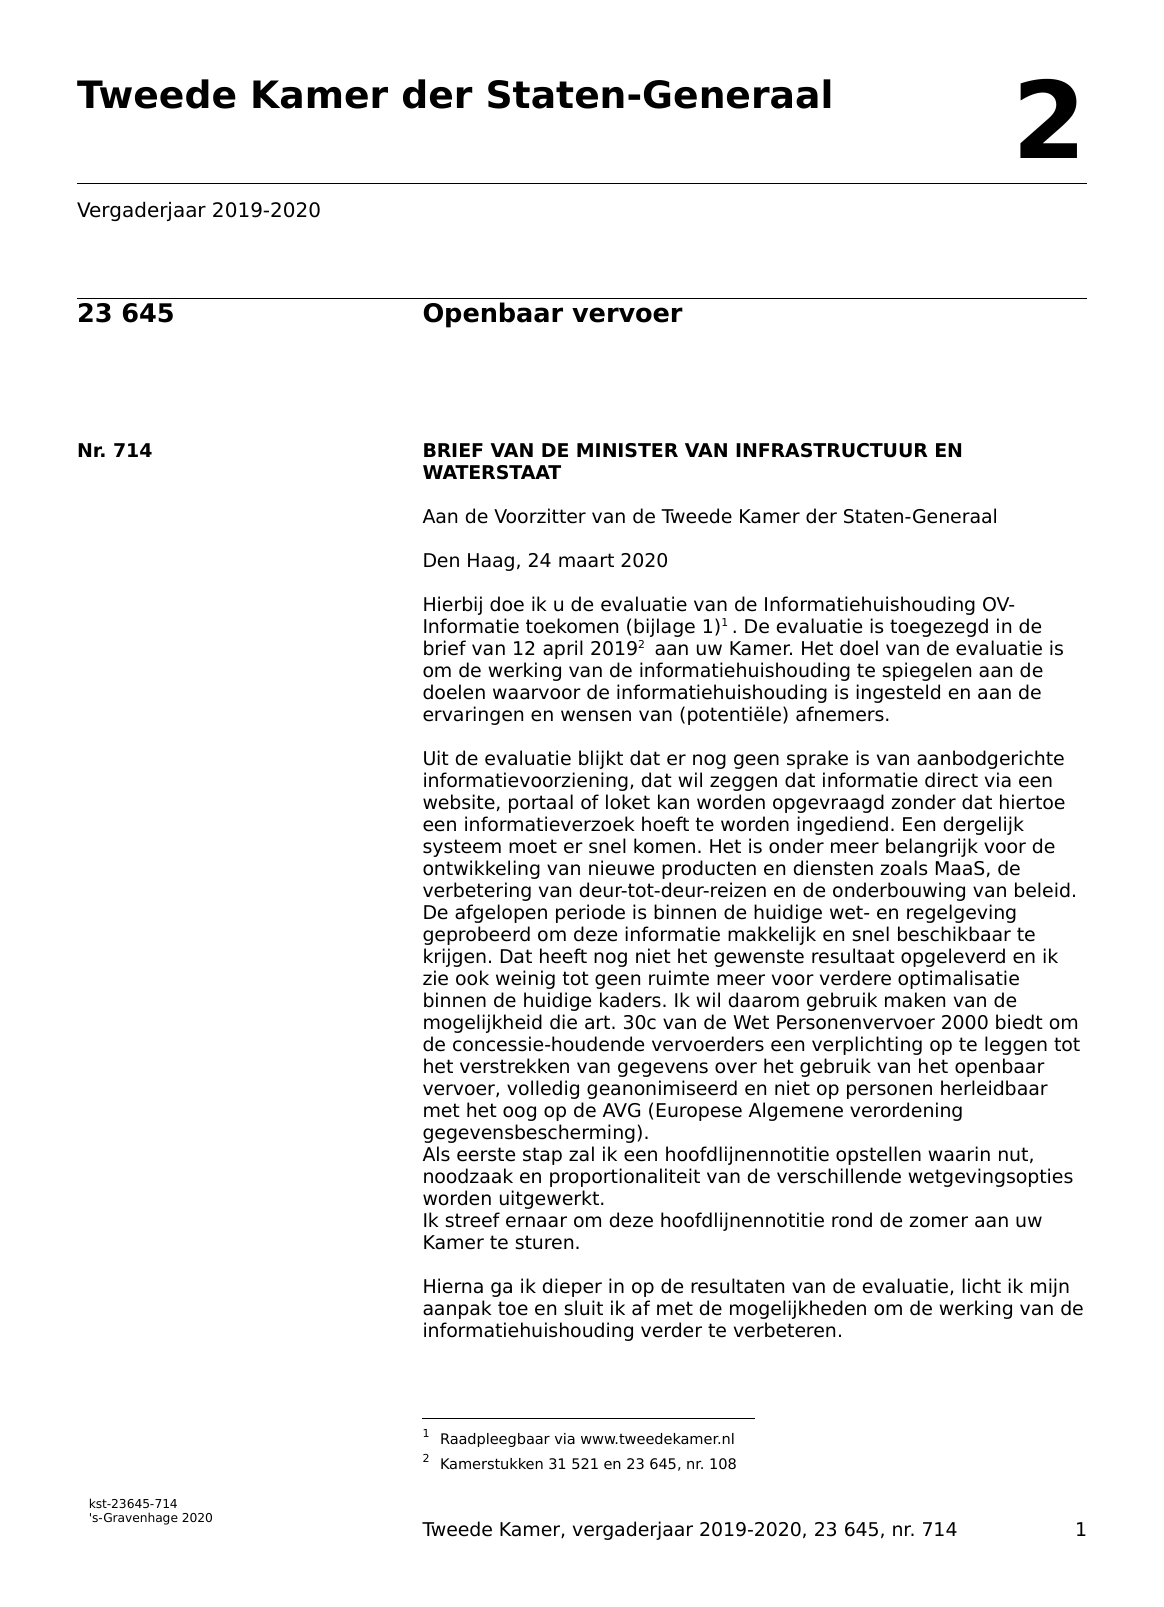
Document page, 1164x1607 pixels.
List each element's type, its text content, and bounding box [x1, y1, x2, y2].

table_cell Vergaderjaar 2019-2020 [77, 184, 1087, 298]
subtitle Nr. 714 BRIEF VAN DE MINISTER VAN INFRASTRUCTUUR EN WATERSTAAT [77, 440, 1087, 484]
text Als eerste stap zal ik een hoofdlijnennotitie opstellen waarin nut, noodzaak en proportionaliteit van de verschillende wetgevingsopties worden uitgewerkt. [422, 1144, 1087, 1210]
text Hierna ga ik dieper in op de resultaten van de evaluatie, licht ik mijn aanpak toe en sluit ik af met de mogelijkheden om de werking van de informatiehuishouding verder te verbeteren. [422, 1276, 1087, 1342]
table_header Tweede Kamer der Staten-Generaal [77, 59, 886, 183]
table_header 2 [886, 59, 1087, 183]
text Kamerstukken 31 521 en 23 645, nr. 108 [422, 1452, 1087, 1474]
text kst-23645-714 [88, 1497, 323, 1511]
text 's-Gravenhage 2020 [88, 1511, 323, 1525]
subtitle 23 645 Openbaar vervoer [77, 299, 1087, 329]
text Uit de evaluatie blijkt dat er nog geen sprake is van aanbodgerichte informatievoorziening, dat wil zeggen dat informatie direct via een website, portaal of loket kan worden opgevraagd zonder dat hiertoe een informatieverzoek hoeft te worden ingediend. Een dergelijk systeem moet er snel komen. Het is onder meer belangrijk voor de ontwikkeling van nieuwe producten en diensten zoals MaaS, de verbetering van deur-tot-deur-reizen en de onderbouwing van beleid. De afgelopen periode is binnen de huidige wet- en regelgeving geprobeerd om deze informatie makkelijk en snel beschikbaar te krijgen. Dat heeft nog niet het gewenste resultaat opgeleverd en ik zie ook weinig tot geen ruimte meer voor verdere optimalisatie binnen de huidige kaders. Ik wil daarom gebruik maken van de mogelijkheid die art. 30c van de Wet Personenvervoer 2000 biedt om de concessie-houdende vervoerders een verplichting op te leggen tot het verstrekken van gegevens over het gebruik van het openbaar vervoer, volledig geanonimiseerd en niet op personen herleidbaar met het oog op de AVG (Europese Algemene verordening gegevensbescherming). [422, 748, 1087, 1144]
text Aan de Voorzitter van de Tweede Kamer der Staten-Generaal [422, 506, 1087, 528]
text Den Haag, 24 maart 2020 [422, 550, 1087, 572]
text Hierbij doe ik u de evaluatie van de Informatiehuishouding OV-Informatie toekomen (bijlage 1). De evaluatie is toegezegd in de brief van 12 april 2019 aan uw Kamer. Het doel van de evaluatie is om de werking van de informatiehuishouding te spiegelen aan de doelen waarvoor de informatiehuishouding is ingesteld en aan de ervaringen en wensen van (potentiële) afnemers. [422, 594, 1087, 726]
text Raadpleegbaar via www.tweedekamer.nl [422, 1427, 1087, 1449]
text Ik streef ernaar om deze hoofdlijnennotitie rond de zomer aan uw Kamer te sturen. [422, 1210, 1087, 1254]
